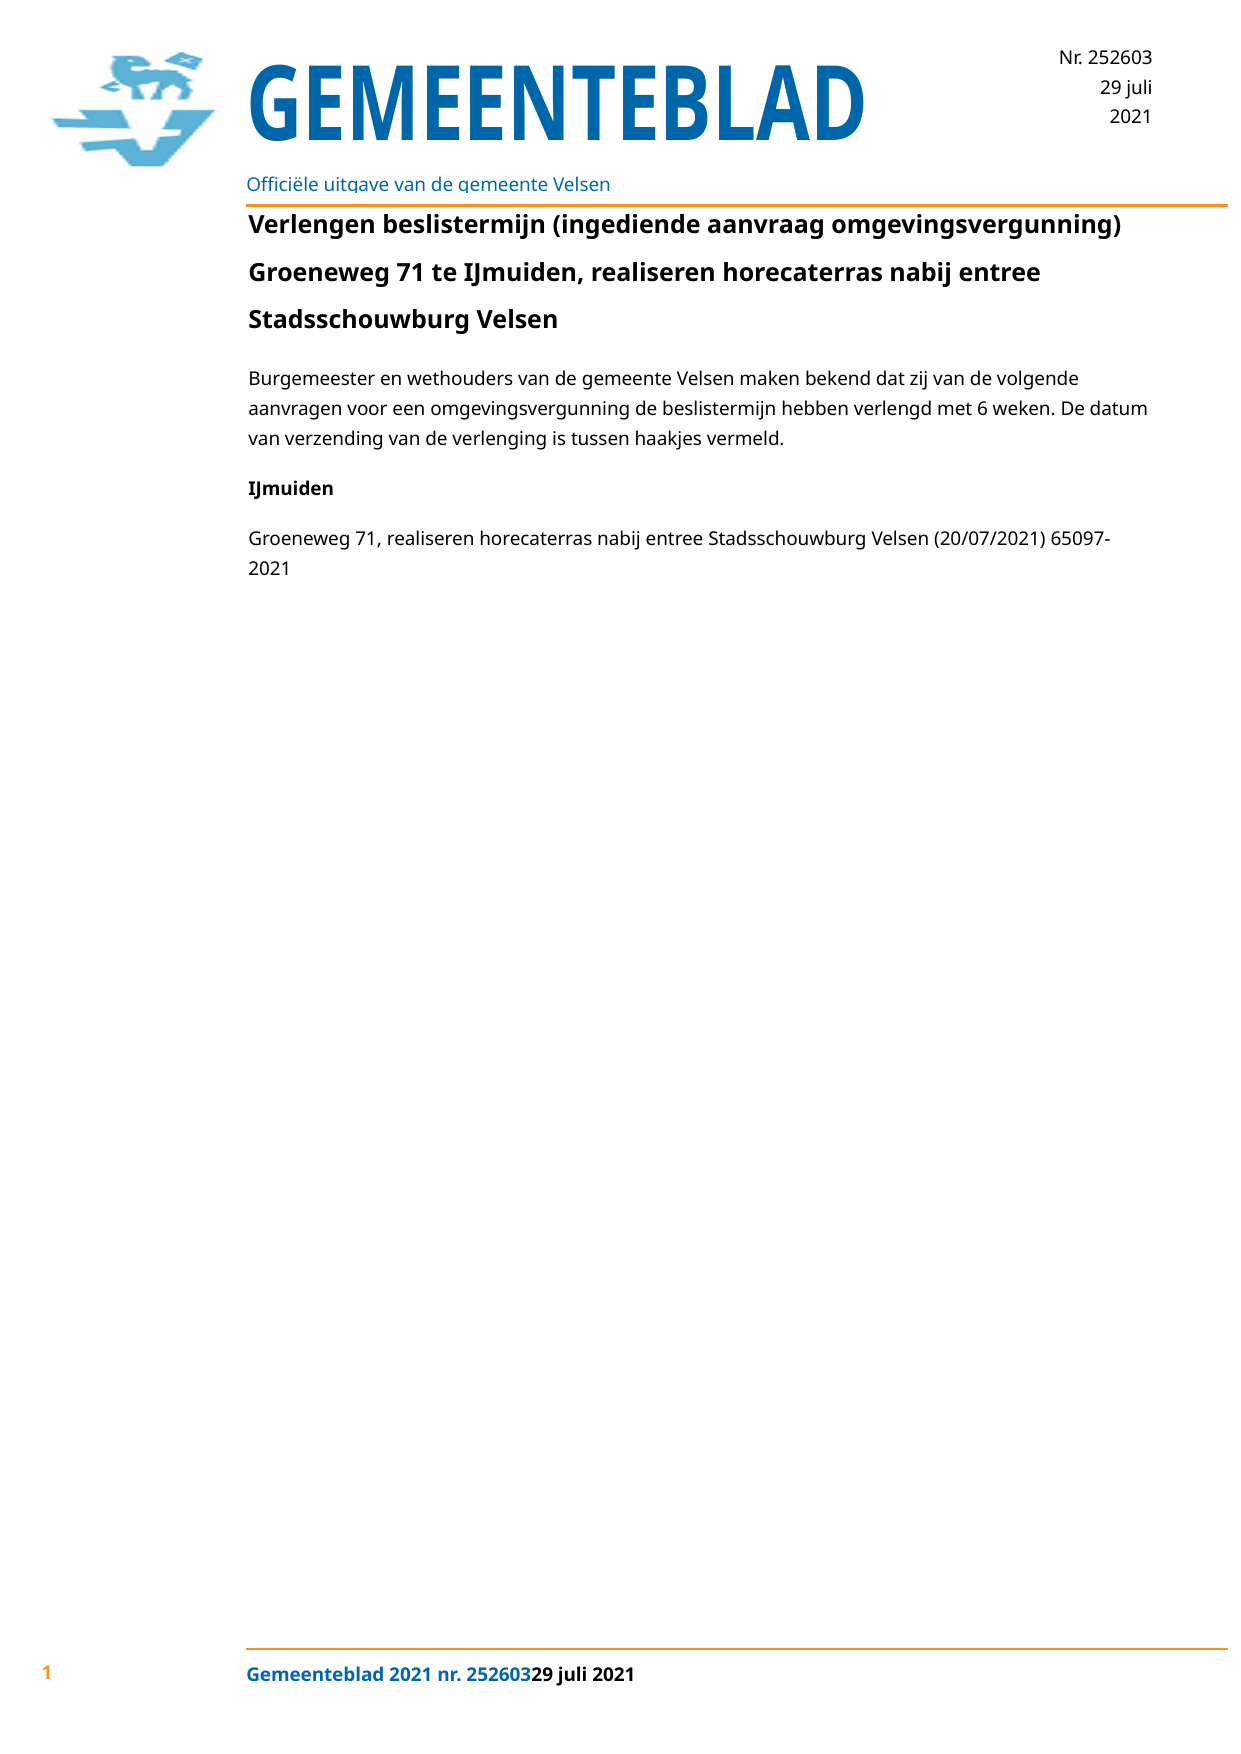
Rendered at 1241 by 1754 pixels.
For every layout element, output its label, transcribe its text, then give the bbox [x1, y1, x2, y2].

picture [41, 47, 231, 172]
text Verlengen beslistermijn (ingediende aanvraag omgevingsvergunning) Groeneweg 71 te IJmuiden, realiseren horecaterras nabij entree Stadsschouwburg Velsen [248, 207, 1152, 336]
text IJmuiden [248, 475, 1152, 501]
text Groeneweg 71, realiseren horecaterras nabij entree Stadsschouwburg Velsen (20/07/2021) 65097-2021 [248, 526, 1152, 581]
text Burgemeester en wethouders van de gemeente Velsen maken bekend dat zij van de volgende aanvragen voor een omgevingsvergunning de beslistermijn hebben verlengd met 6 weken. De datum van verzending van de verlenging is tussen haakjes vermeld. [248, 366, 1152, 450]
